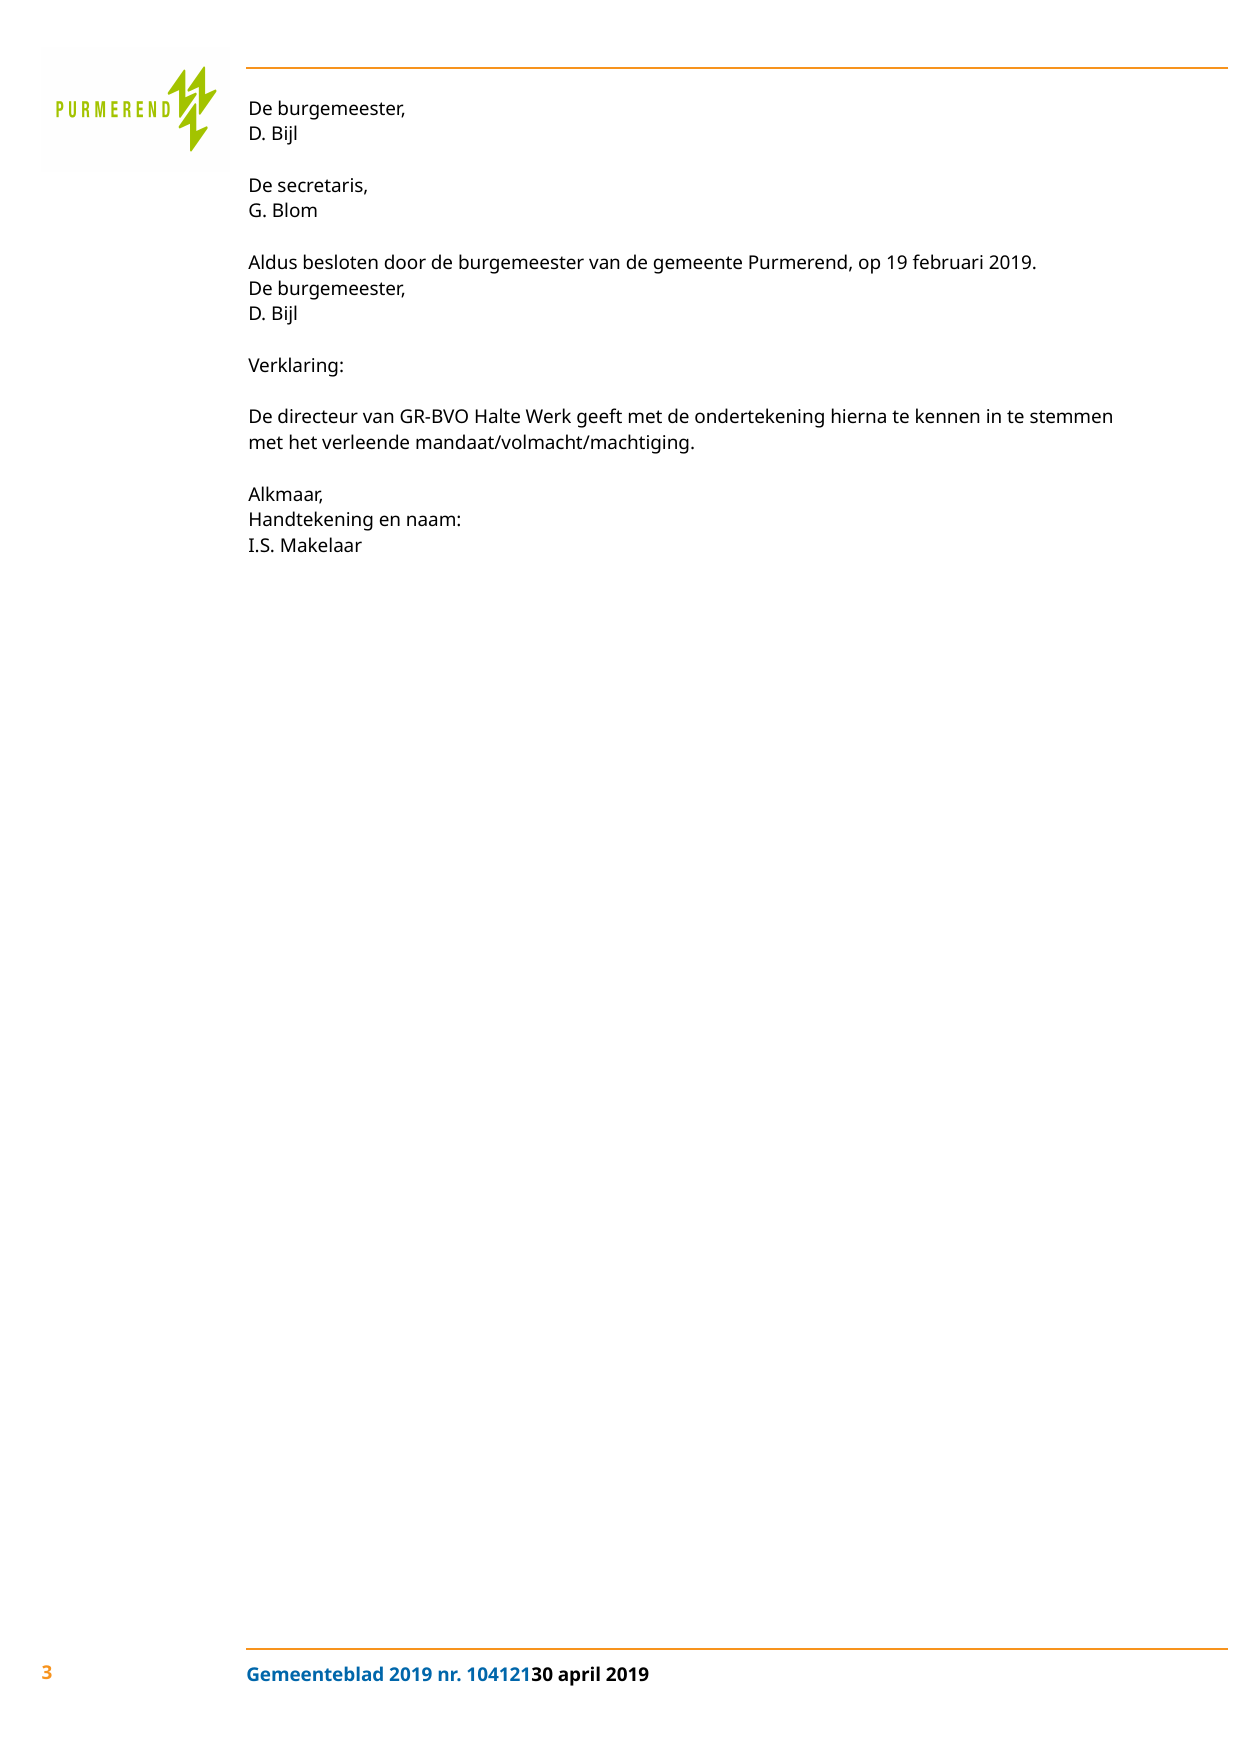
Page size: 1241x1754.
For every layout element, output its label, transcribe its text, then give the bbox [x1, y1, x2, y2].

text De burgemeester, [248, 95, 1152, 121]
text De directeur van GR-BVO Halte Werk geeft met de ondertekening hierna te kennen in te stemmen met het verleende mandaat/volmacht/machtiging. [248, 403, 1152, 455]
picture [41, 47, 231, 172]
text D. Bijl [248, 301, 1152, 326]
text De burgemeester, [248, 275, 1152, 301]
text D. Bijl [248, 121, 1152, 146]
text De secretaris, [248, 172, 1152, 198]
text Verklaring: [248, 352, 1152, 378]
text Alkmaar, [248, 481, 1152, 506]
text I.S. Makelaar [248, 532, 1152, 558]
text Aldus besloten door de burgemeester van de gemeente Purmerend, op 19 februari 2019. [248, 249, 1152, 275]
text Handtekening en naam: [248, 506, 1152, 532]
text G. Blom [248, 198, 1152, 223]
